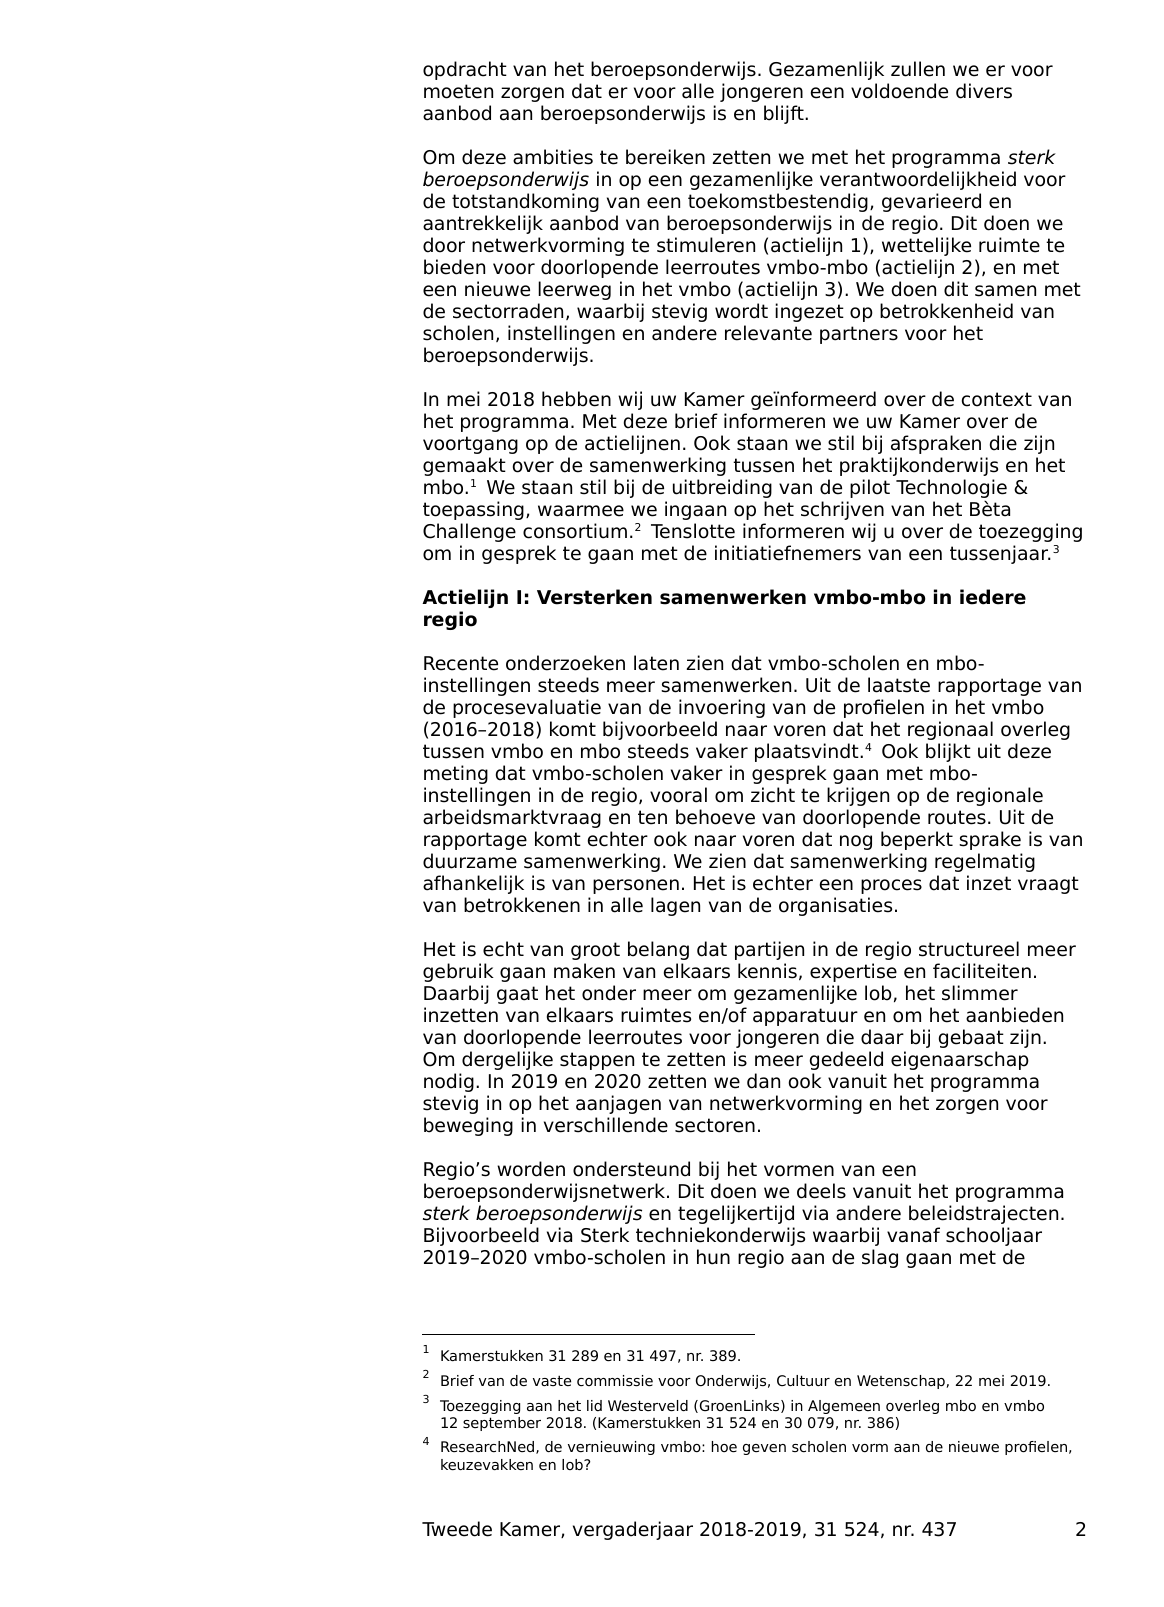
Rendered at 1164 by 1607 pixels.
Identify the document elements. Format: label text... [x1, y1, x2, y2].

text opdracht van het beroepsonderwijs. Gezamenlijk zullen we er voor moeten zorgen dat er voor alle jongeren een voldoende divers aanbod aan beroepsonderwijs is en blijft. [422, 59, 1087, 125]
text ResearchNed, de vernieuwing vmbo: hoe geven scholen vorm aan de nieuwe profielen, keuzevakken en lob? [422, 1435, 1087, 1474]
text Brief van de vaste commissie voor Onderwijs, Cultuur en Wetenschap, 22 mei 2019. [422, 1368, 1087, 1391]
text Toezegging aan het lid Westerveld (GroenLinks) in Algemeen overleg mbo en vmbo 12 september 2018. (Kamerstukken 31 524 en 30 079, nr. 386) [422, 1393, 1087, 1432]
text In mei 2018 hebben wij uw Kamer geïnformeerd over de context van het programma. Met deze brief informeren we uw Kamer over de voortgang op de actielijnen. Ook staan we stil bij afspraken die zijn gemaakt over de samenwerking tussen het praktijkonderwijs en het mbo. We staan stil bij de uitbreiding van de pilot Technologie & toepassing, waarmee we ingaan op het schrijven van het Bèta Challenge consortium. Tenslotte informeren wij u over de toezegging om in gesprek te gaan met de initiatiefnemers van een tussenjaar. [422, 389, 1087, 565]
text Het is echt van groot belang dat partijen in de regio structureel meer gebruik gaan maken van elkaars kennis, expertise en faciliteiten. Daarbij gaat het onder meer om gezamenlijke lob, het slimmer inzetten van elkaars ruimtes en/of apparatuur en om het aanbieden van doorlopende leerroutes voor jongeren die daar bij gebaat zijn. Om dergelijke stappen te zetten is meer gedeeld eigenaarschap nodig. In 2019 en 2020 zetten we dan ook vanuit het programma stevig in op het aanjagen van netwerkvorming en het zorgen voor beweging in verschillende sectoren. [422, 939, 1087, 1137]
text Recente onderzoeken laten zien dat vmbo-scholen en mbo-instellingen steeds meer samenwerken. Uit de laatste rapportage van de procesevaluatie van de invoering van de profielen in het vmbo (2016–2018) komt bijvoorbeeld naar voren dat het regionaal overleg tussen vmbo en mbo steeds vaker plaatsvindt. Ook blijkt uit deze meting dat vmbo-scholen vaker in gesprek gaan met mbo-instellingen in de regio, vooral om zicht te krijgen op de regionale arbeidsmarktvraag en ten behoeve van doorlopende routes. Uit de rapportage komt echter ook naar voren dat nog beperkt sprake is van duurzame samenwerking. We zien dat samenwerking regelmatig afhankelijk is van personen. Het is echter een proces dat inzet vraagt van betrokkenen in alle lagen van de organisaties. [422, 653, 1087, 917]
text Om deze ambities te bereiken zetten we met het programma sterk beroepsonderwijs in op een gezamenlijke verantwoordelijkheid voor de totstandkoming van een toekomstbestendig, gevarieerd en aantrekkelijk aanbod van beroepsonderwijs in de regio. Dit doen we door netwerkvorming te stimuleren (actielijn 1), wettelijke ruimte te bieden voor doorlopende leerroutes vmbo-mbo (actielijn 2), en met een nieuwe leerweg in het vmbo (actielijn 3). We doen dit samen met de sectorraden, waarbij stevig wordt ingezet op betrokkenheid van scholen, instellingen en andere relevante partners voor het beroepsonderwijs. [422, 147, 1087, 367]
subtitle Actielijn I: Versterken samenwerken vmbo-mbo in iedere regio [422, 587, 1087, 631]
text Kamerstukken 31 289 en 31 497, nr. 389. [422, 1343, 1087, 1366]
text Regio’s worden ondersteund bij het vormen van een beroepsonderwijsnetwerk. Dit doen we deels vanuit het programma sterk beroepsonderwijs en tegelijkertijd via andere beleidstrajecten. Bijvoorbeeld via Sterk techniekonderwijs waarbij vanaf schooljaar 2019–2020 vmbo-scholen in hun regio aan de slag gaan met de [422, 1159, 1087, 1269]
